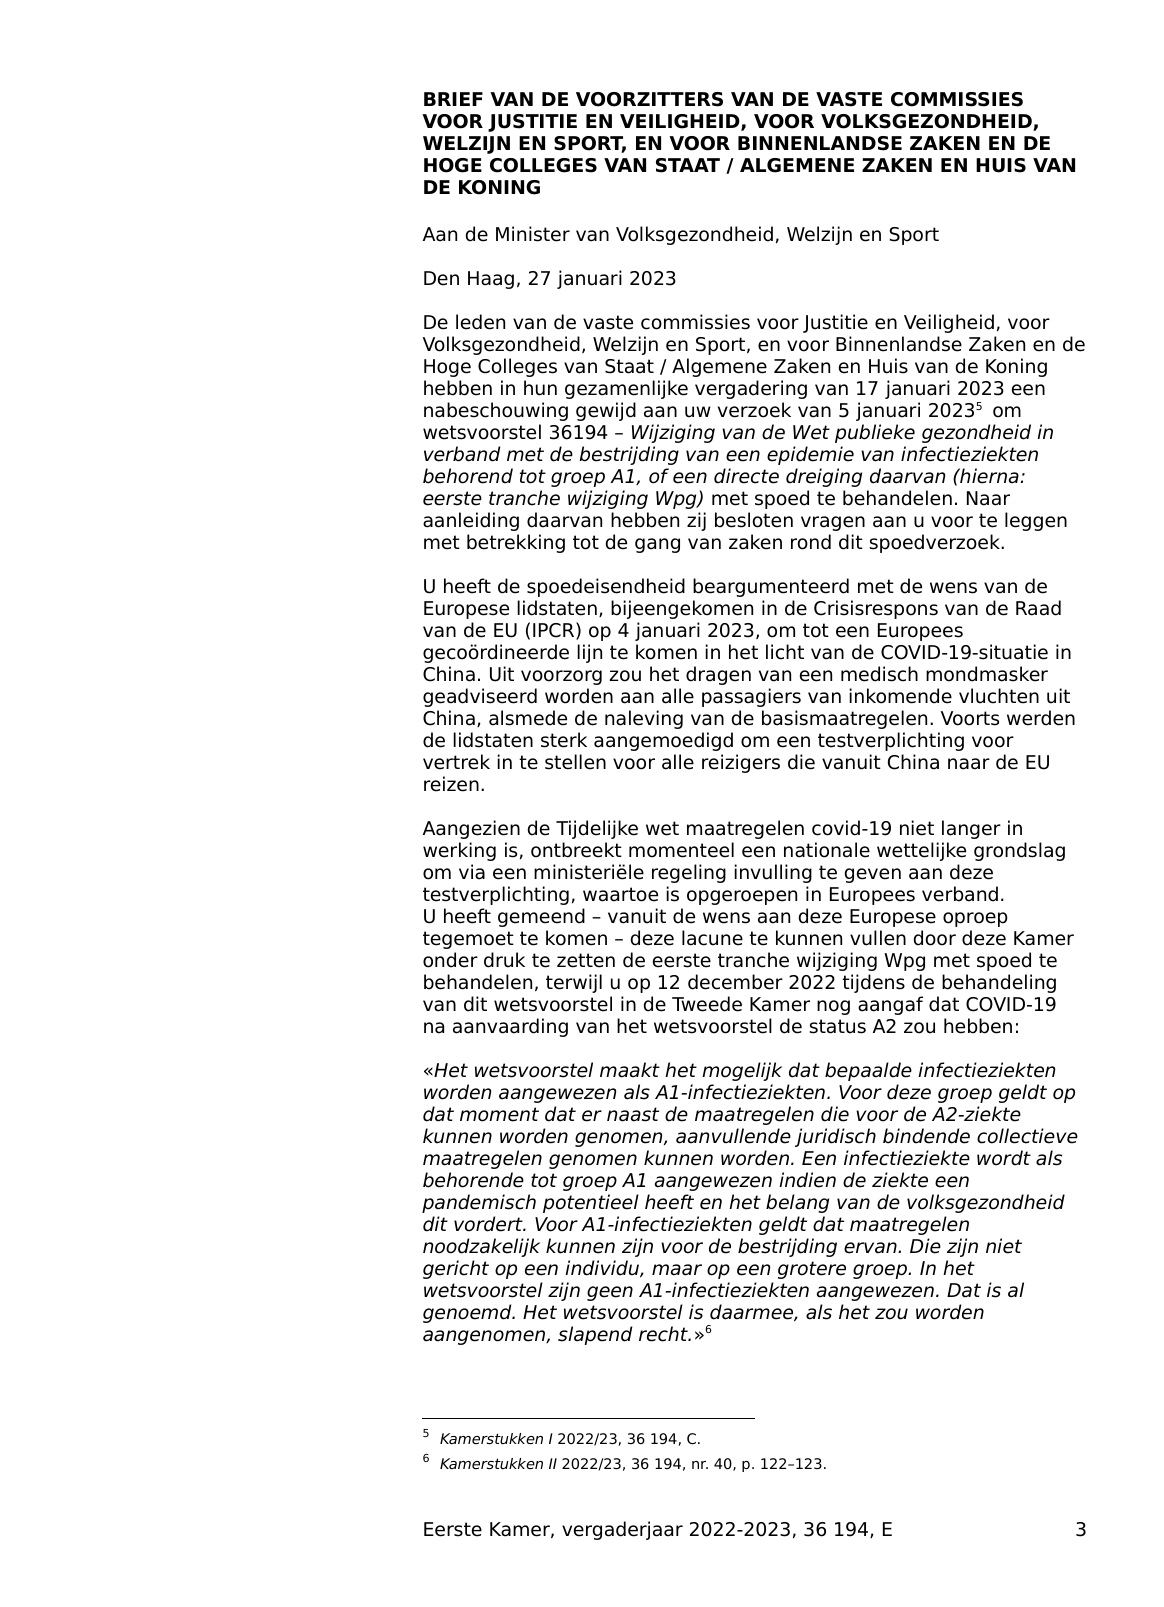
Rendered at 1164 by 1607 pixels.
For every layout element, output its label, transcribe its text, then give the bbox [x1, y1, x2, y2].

text U heeft gemeend – vanuit de wens aan deze Europese oproep tegemoet te komen – deze lacune te kunnen vullen door deze Kamer onder druk te zetten de eerste tranche wijziging Wpg met spoed te behandelen, terwijl u op 12 december 2022 tijdens de behandeling van dit wetsvoorstel in de Tweede Kamer nog aangaf dat COVID-19 na aanvaarding van het wetsvoorstel de status A2 zou hebben: [422, 906, 1087, 1038]
text «Het wetsvoorstel maakt het mogelijk dat bepaalde infectieziekten worden aangewezen als A1-infectieziekten. Voor deze groep geldt op dat moment dat er naast de maatregelen die voor de A2-ziekte kunnen worden genomen, aanvullende juridisch bindende collectieve maatregelen genomen kunnen worden. Een infectieziekte wordt als behorende tot groep A1 aangewezen indien de ziekte een pandemisch potentieel heeft en het belang van de volksgezondheid dit vordert. Voor A1-infectieziekten geldt dat maatregelen noodzakelijk kunnen zijn voor de bestrijding ervan. Die zijn niet gericht op een individu, maar op een grotere groep. In het wetsvoorstel zijn geen A1-infectieziekten aangewezen. Dat is al genoemd. Het wetsvoorstel is daarmee, als het zou worden aangenomen, slapend recht.» [422, 1060, 1087, 1346]
subtitle BRIEF VAN DE VOORZITTERS VAN DE VASTE COMMISSIES VOOR JUSTITIE EN VEILIGHEID, VOOR VOLKSGEZONDHEID, WELZIJN EN SPORT, EN VOOR BINNENLANDSE ZAKEN EN DE HOGE COLLEGES VAN STAAT / ALGEMENE ZAKEN EN HUIS VAN DE KONING [422, 89, 1087, 199]
text Den Haag, 27 januari 2023 [422, 268, 1087, 290]
text U heeft de spoedeisendheid beargumenteerd met de wens van de Europese lidstaten, bijeengekomen in de Crisisrespons van de Raad van de EU (IPCR) op 4 januari 2023, om tot een Europees gecoördineerde lijn te komen in het licht van de COVID-19-situatie in China. Uit voorzorg zou het dragen van een medisch mondmasker geadviseerd worden aan alle passagiers van inkomende vluchten uit China, alsmede de naleving van de basismaatregelen. Voorts werden de lidstaten sterk aangemoedigd om een testverplichting voor vertrek in te stellen voor alle reizigers die vanuit China naar de EU reizen. [422, 576, 1087, 796]
text De leden van de vaste commissies voor Justitie en Veiligheid, voor Volksgezondheid, Welzijn en Sport, en voor Binnenlandse Zaken en de Hoge Colleges van Staat / Algemene Zaken en Huis van de Koning hebben in hun gezamenlijke vergadering van 17 januari 2023 een nabeschouwing gewijd aan uw verzoek van 5 januari 2023 om wetsvoorstel 36194 – Wijziging van de Wet publieke gezondheid in verband met de bestrijding van een epidemie van infectieziekten behorend tot groep A1, of een directe dreiging daarvan (hierna: eerste tranche wijziging Wpg) met spoed te behandelen. Naar aanleiding daarvan hebben zij besloten vragen aan u voor te leggen met betrekking tot de gang van zaken rond dit spoedverzoek. [422, 312, 1087, 554]
text Aangezien de Tijdelijke wet maatregelen covid-19 niet langer in werking is, ontbreekt momenteel een nationale wettelijke grondslag om via een ministeriële regeling invulling te geven aan deze testverplichting, waartoe is opgeroepen in Europees verband. [422, 818, 1087, 906]
text Aan de Minister van Volksgezondheid, Welzijn en Sport [422, 224, 1087, 246]
text Kamerstukken I 2022/23, 36 194, C. [422, 1427, 1087, 1449]
text Kamerstukken II 2022/23, 36 194, nr. 40, p. 122–123. [422, 1452, 1087, 1474]
